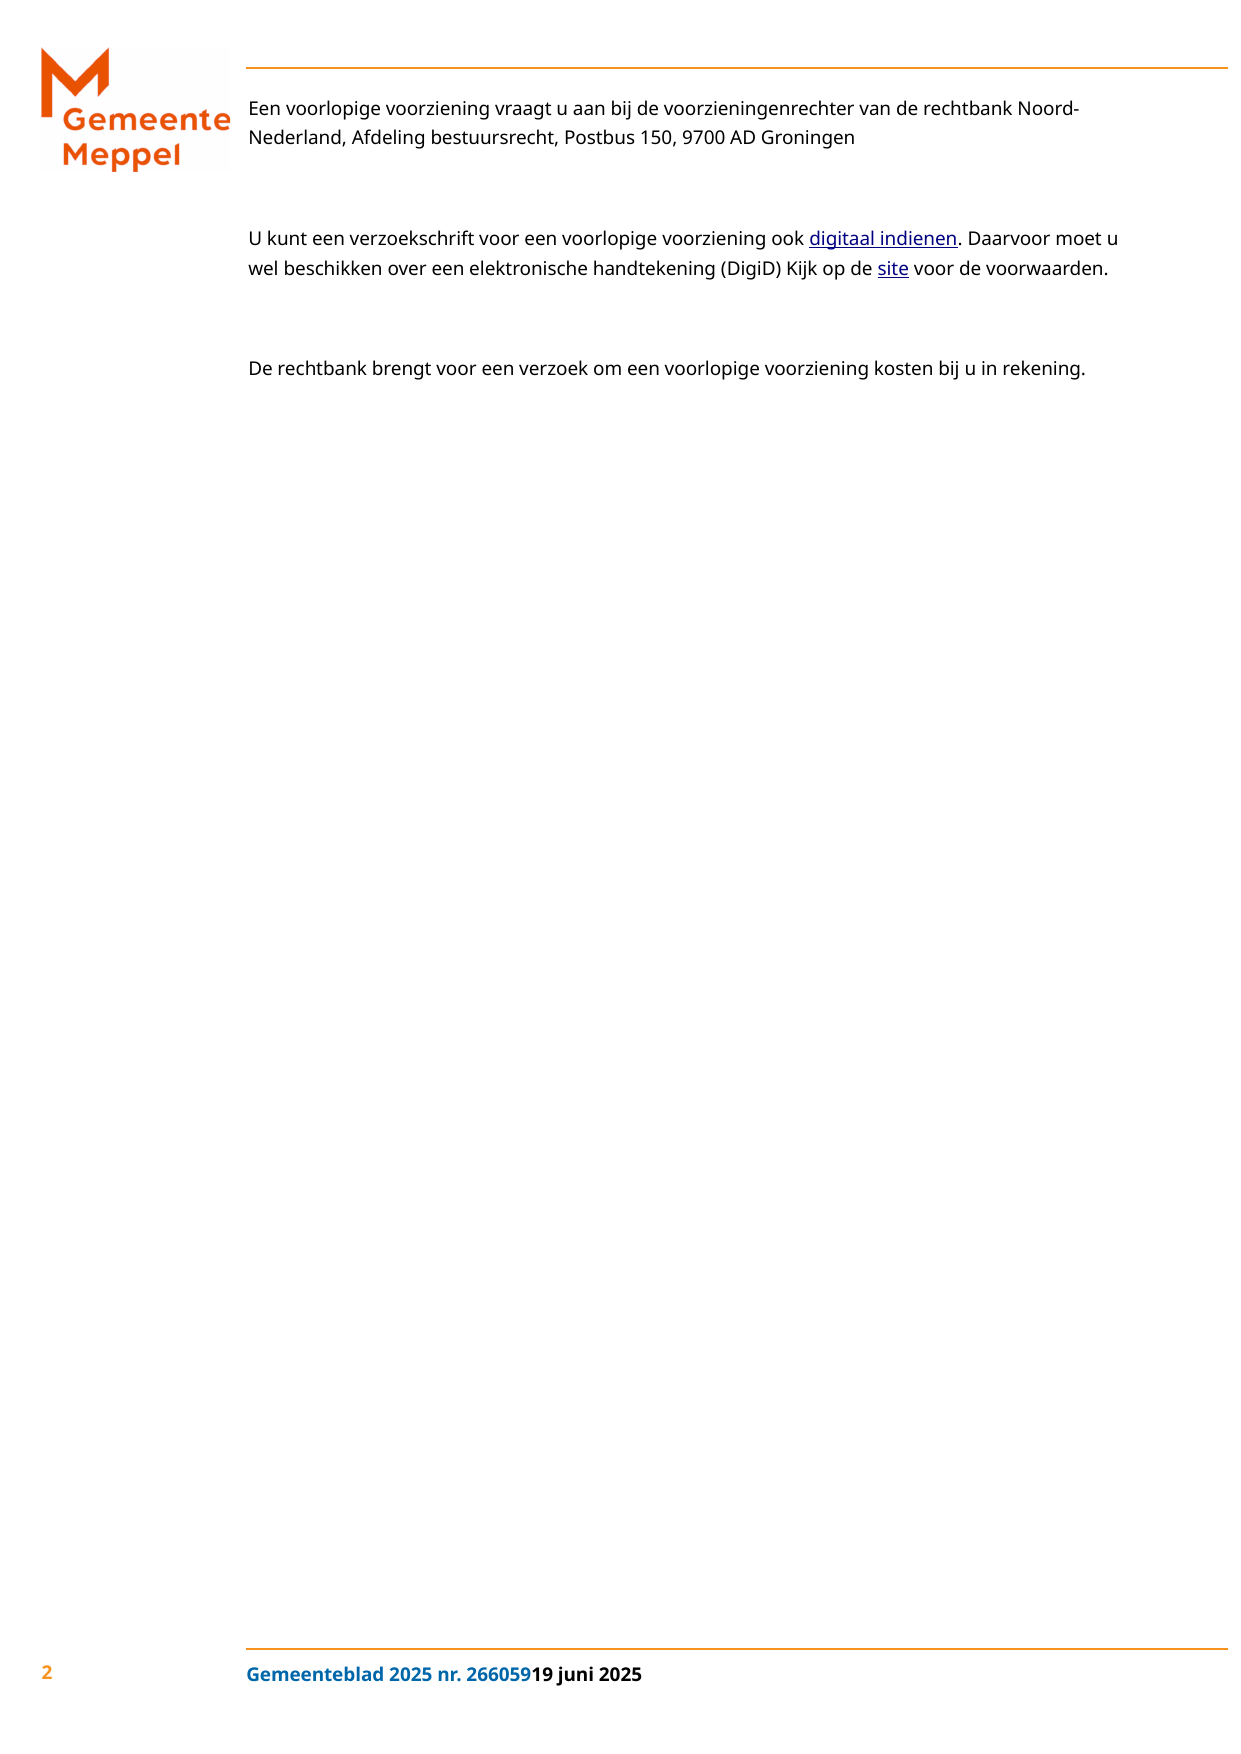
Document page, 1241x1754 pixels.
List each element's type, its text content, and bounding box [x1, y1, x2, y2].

text U kunt een verzoekschrift voor een voorlopige voorziening ook digitaal indienen. Daarvoor moet u wel beschikken over een elektronische handtekening (DigiD) Kijk op de site voor de voorwaarden. [248, 225, 1152, 281]
text Een voorlopige voorziening vraagt u aan bij de voorzieningenrechter van de rechtbank Noord-Nederland, Afdeling bestuursrecht, Postbus 150, 9700 AD Groningen [248, 95, 1152, 150]
picture [41, 47, 231, 172]
text De rechtbank brengt voor een verzoek om een voorlopige voorziening kosten bij u in rekening. [248, 356, 1152, 381]
